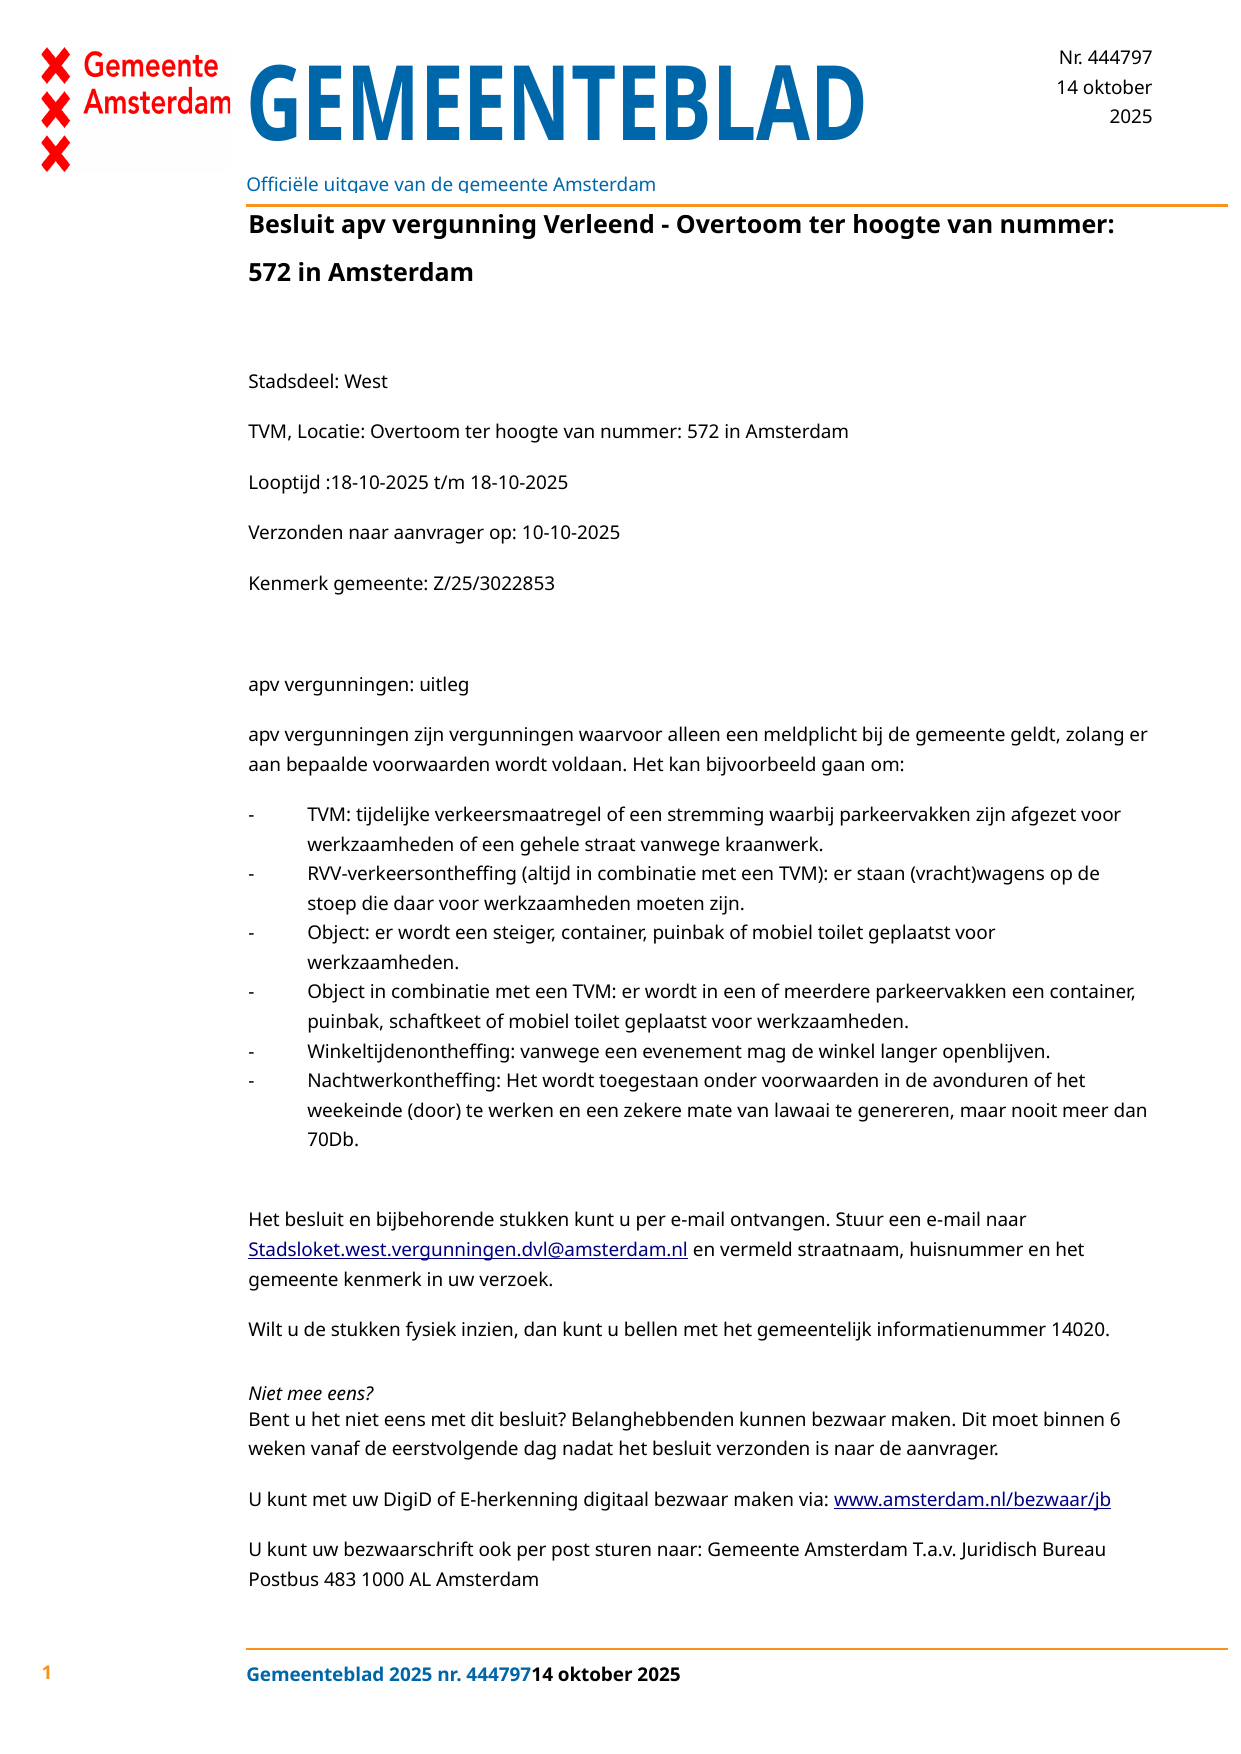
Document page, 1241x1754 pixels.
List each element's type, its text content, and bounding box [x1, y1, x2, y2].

text Niet mee eens? [248, 1380, 1152, 1406]
text Bent u het niet eens met dit besluit? Belanghebbenden kunnen bezwaar maken. Dit moet binnen 6 weken vanaf de eerstvolgende dag nadat het besluit verzonden is naar de aanvrager. [248, 1406, 1152, 1461]
text apv vergunningen zijn vergunningen waarvoor alleen een meldplicht bij de gemeente geldt, zolang er aan bepaalde voorwaarden wordt voldaan. Het kan bijvoorbeeld gaan om: [248, 721, 1152, 777]
list TVM: tijdelijke verkeersmaatregel of een stremming waarbij parkeervakken zijn afgezet voor werkzaamheden of een gehele straat vanwege kraanwerk. [248, 801, 1152, 857]
text Besluit apv vergunning Verleend - Overtoom ter hoogte van nummer: 572 in Amsterdam [248, 207, 1152, 288]
list Winkeltijdenontheffing: vanwege een evenement mag de winkel langer openblijven. [248, 1038, 1152, 1064]
text Kenmerk gemeente: Z/25/3022853 [248, 570, 1152, 596]
text Stadsdeel: West [248, 368, 1152, 394]
text apv vergunningen: uitleg [248, 671, 1152, 697]
list Object: er wordt een steiger, container, puinbak of mobiel toilet geplaatst voor werkzaamheden. [248, 919, 1152, 975]
picture [41, 47, 231, 172]
text Het besluit en bijbehorende stukken kunt u per e-mail ontvangen. Stuur een e-mail naar Stadsloket.west.vergunningen.dvl@amsterdam.nl en vermeld straatnaam, huisnummer en het gemeente kenmerk in uw verzoek. [248, 1207, 1152, 1292]
list Nachtwerkontheffing: Het wordt toegestaan onder voorwaarden in de avonduren of het weekeinde (door) te werken en een zekere mate van lawaai te genereren, maar nooit meer dan 70Db. [248, 1067, 1152, 1152]
text Looptijd :18-10-2025 t/m 18-10-2025 [248, 469, 1152, 495]
text Verzonden naar aanvrager op: 10-10-2025 [248, 519, 1152, 545]
text U kunt met uw DigiD of E-herkenning digitaal bezwaar maken via: www.amsterdam.nl/bezwaar/jb [248, 1486, 1152, 1512]
list RVV-verkeersontheffing (altijd in combinatie met een TVM): er staan (vracht)wagens op de stoep die daar voor werkzaamheden moeten zijn. [248, 860, 1152, 916]
text TVM, Locatie: Overtoom ter hoogte van nummer: 572 in Amsterdam [248, 419, 1152, 444]
text U kunt uw bezwaarschrift ook per post sturen naar: Gemeente Amsterdam T.a.v. Juridisch Bureau Postbus 483 1000 AL Amsterdam [248, 1536, 1152, 1592]
list Object in combinatie met een TVM: er wordt in een of meerdere parkeervakken een container, puinbak, schaftkeet of mobiel toilet geplaatst voor werkzaamheden. [248, 979, 1152, 1034]
text Wilt u de stukken fysiek inzien, dan kunt u bellen met het gemeentelijk informatienummer 14020. [248, 1316, 1152, 1342]
